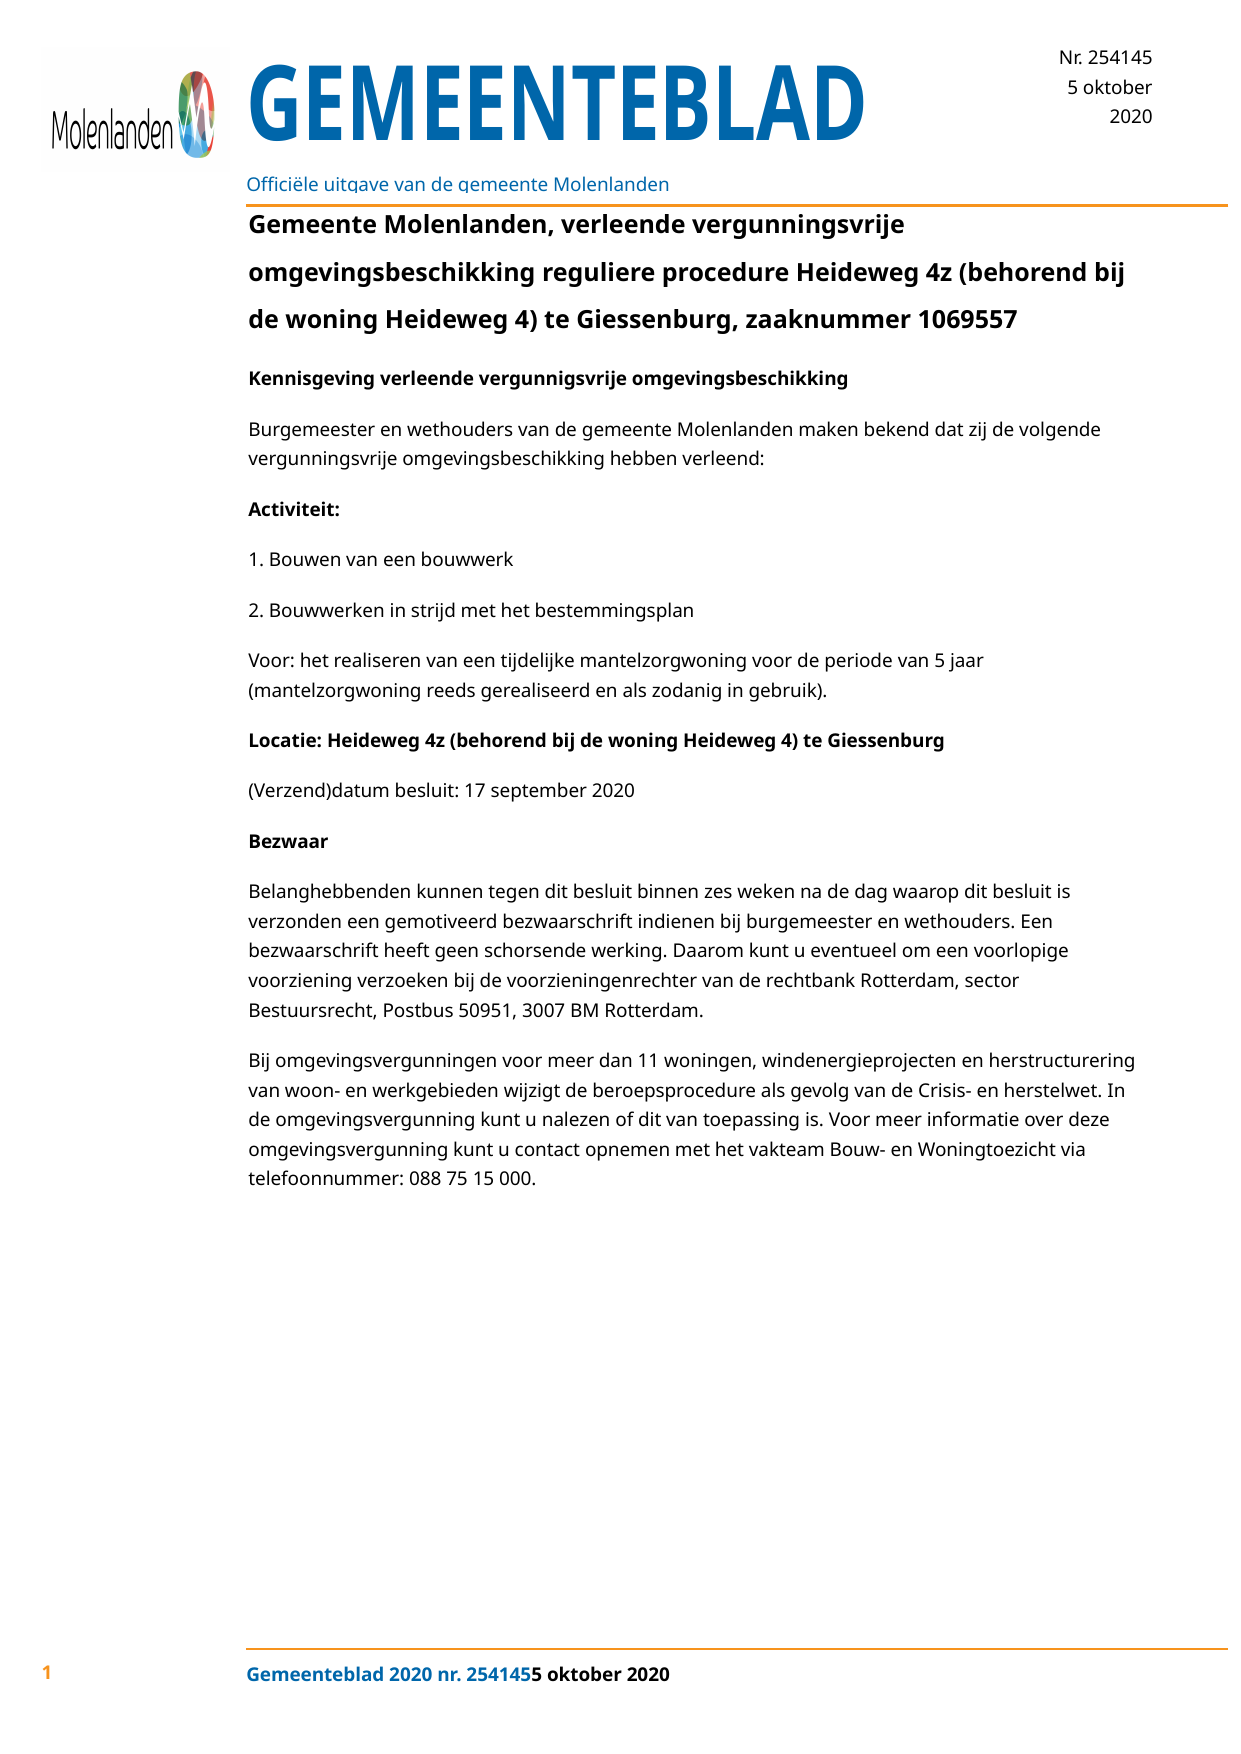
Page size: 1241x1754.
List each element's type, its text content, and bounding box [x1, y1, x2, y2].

text Bij omgevingsvergunningen voor meer dan 11 woningen, windenergieprojecten en herstructurering van woon- en werkgebieden wijzigt de beroepsprocedure als gevolg van de Crisis- en herstelwet. In de omgevingsvergunning kunt u nalezen of dit van toepassing is. Voor meer informatie over deze omgevingsvergunning kunt u contact opnemen met het vakteam Bouw- en Woningtoezicht via telefoonnummer: 088 75 15 000. [248, 1047, 1152, 1191]
text Kennisgeving verleende vergunnigsvrije omgevingsbeschikking [248, 366, 1152, 391]
text Burgemeester en wethouders van de gemeente Molenlanden maken bekend dat zij de volgende vergunningsvrije omgevingsbeschikking hebben verleend: [248, 416, 1152, 471]
text Gemeente Molenlanden, verleende vergunningsvrije omgevingsbeschikking reguliere procedure Heideweg 4z (behorend bij de woning Heideweg 4) te Giessenburg, zaaknummer 1069557 [248, 207, 1152, 336]
text Activiteit: [248, 496, 1152, 522]
text Belanghebbenden kunnen tegen dit besluit binnen zes weken na de dag waarop dit besluit is verzonden een gemotiveerd bezwaarschrift indienen bij burgemeester en wethouders. Een bezwaarschrift heeft geen schorsende werking. Daarom kunt u eventueel om een voorlopige voorziening verzoeken bij de voorzieningenrechter van de rechtbank Rotterdam, sector Bestuursrecht, Postbus 50951, 3007 BM Rotterdam. [248, 878, 1152, 1022]
picture [41, 47, 231, 172]
text 2. Bouwwerken in strijd met het bestemmingsplan [248, 597, 1152, 622]
text (Verzend)datum besluit: 17 september 2020 [248, 778, 1152, 803]
text Bezwaar [248, 828, 1152, 854]
text Voor: het realiseren van een tijdelijke mantelzorgwoning voor de periode van 5 jaar (mantelzorgwoning reeds gerealiseerd en als zodanig in gebruik). [248, 647, 1152, 702]
text 1. Bouwen van een bouwwerk [248, 546, 1152, 572]
text Locatie: Heideweg 4z (behorend bij de woning Heideweg 4) te Giessenburg [248, 727, 1152, 753]
